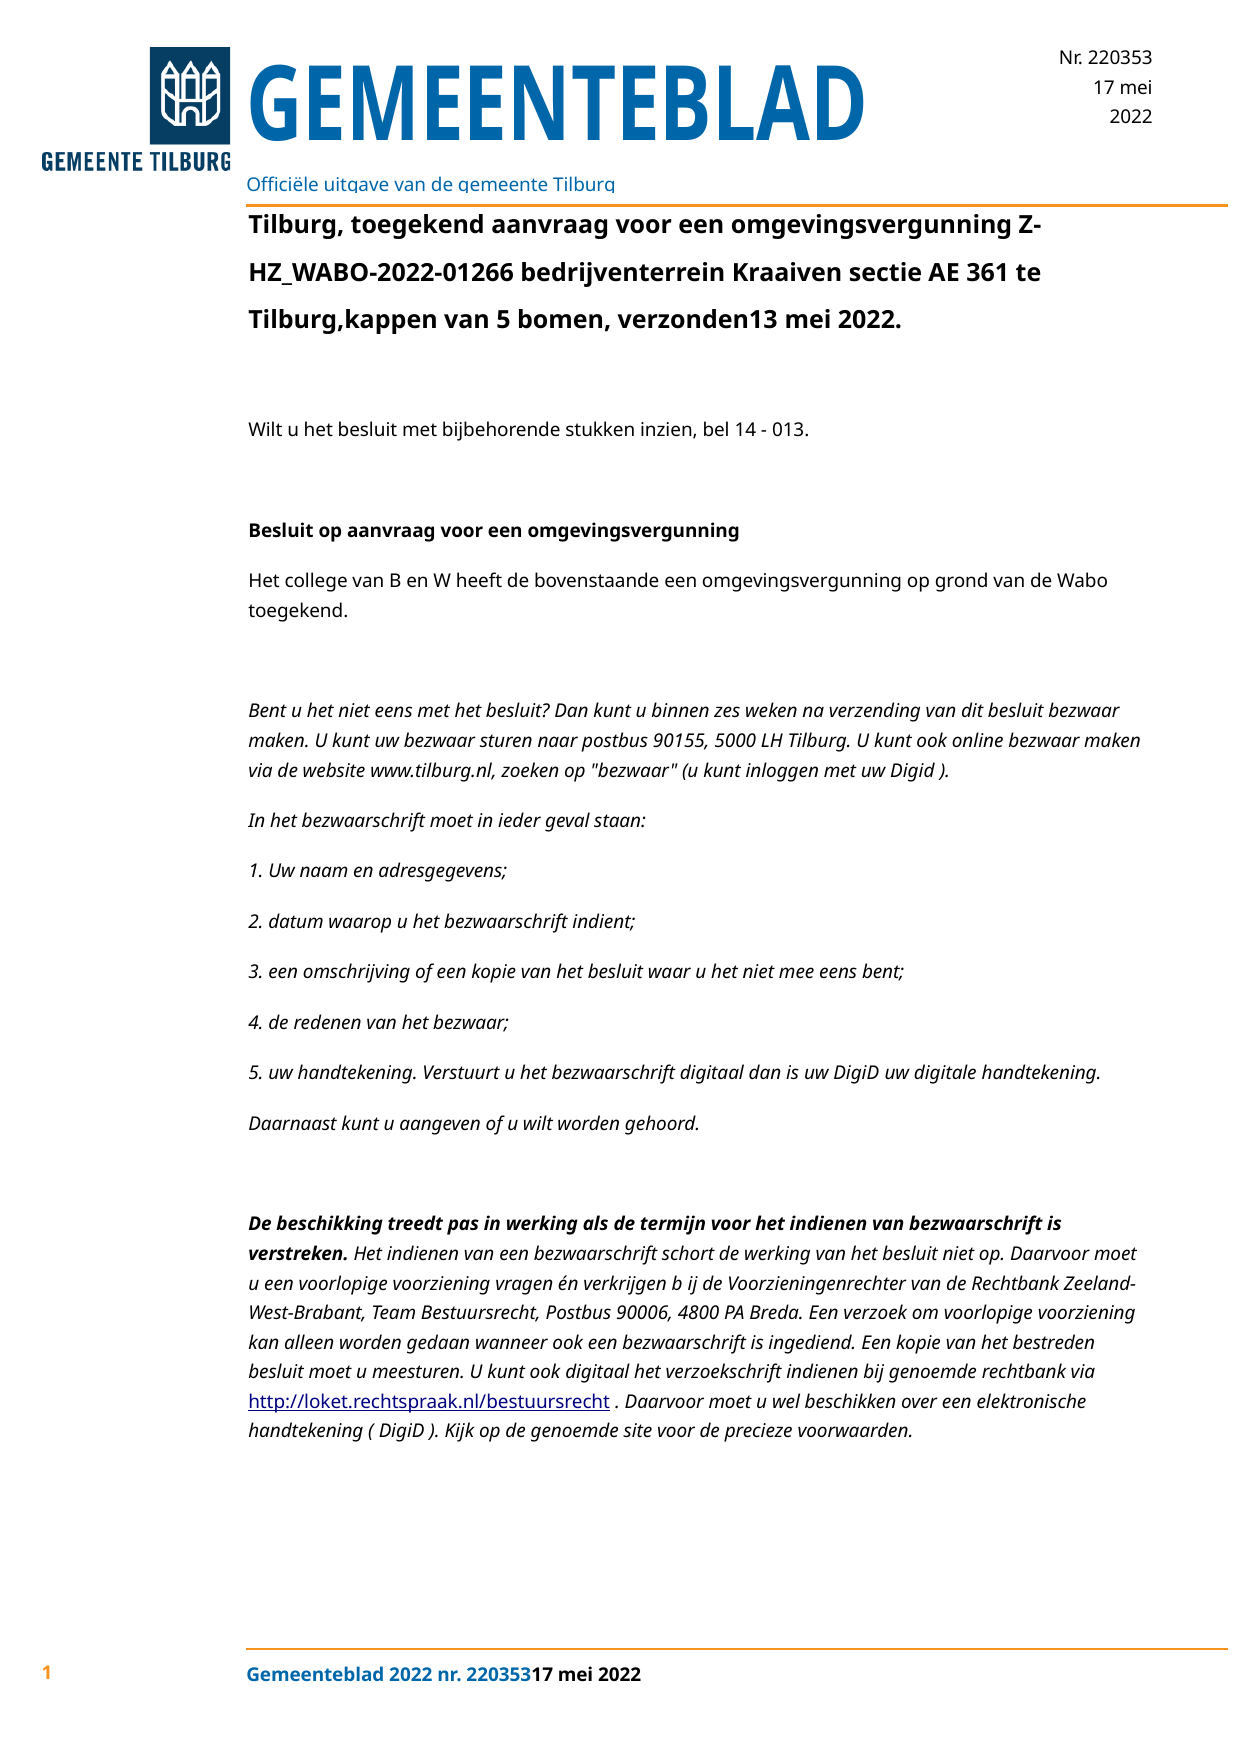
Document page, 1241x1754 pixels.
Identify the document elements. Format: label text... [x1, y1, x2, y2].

text In het bezwaarschrift moet in ieder geval staan: [248, 807, 1152, 833]
text Het college van B en W heeft de bovenstaande een omgevingsvergunning op grond van de Wabo toegekend. [248, 567, 1152, 622]
picture [41, 47, 231, 172]
text 4. de redenen van het bezwaar; [248, 1009, 1152, 1034]
text Besluit op aanvraag voor een omgevingsvergunning [248, 517, 1152, 542]
text 5. uw handtekening. Verstuurt u het bezwaarschrift digitaal dan is uw DigiD uw digitale handtekening. [248, 1059, 1152, 1085]
text 2. datum waarop u het bezwaarschrift indient; [248, 908, 1152, 934]
text 1. Uw naam en adresgegevens; [248, 858, 1152, 883]
text Tilburg, toegekend aanvraag voor een omgevingsvergunning Z-HZ_WABO-2022-01266 bedrijventerrein Kraaiven sectie AE 361 te Tilburg,kappen van 5 bomen, verzonden13 mei 2022. [248, 207, 1152, 336]
text Wilt u het besluit met bijbehorende stukken inzien, bel 14 - 013. [248, 416, 1152, 442]
text Bent u het niet eens met het besluit? Dan kunt u binnen zes weken na verzending van dit besluit bezwaar maken. U kunt uw bezwaar sturen naar postbus 90155, 5000 LH Tilburg. U kunt ook online bezwaar maken via de website www.tilburg.nl, zoeken op "bezwaar" (u kunt inloggen met uw Digid ). [248, 698, 1152, 782]
text 3. een omschrijving of een kopie van het besluit waar u het niet mee eens bent; [248, 958, 1152, 984]
text Daarnaast kunt u aangeven of u wilt worden gehoord. [248, 1110, 1152, 1135]
text De beschikking treedt pas in werking als de termijn voor het indienen van bezwaarschrift is verstreken. Het indienen van een bezwaarschrift schort de werking van het besluit niet op. Daarvoor moet u een voorlopige voorziening vragen én verkrijgen b ij de Voorzieningenrechter van de Rechtbank Zeeland-West-Brabant, Team Bestuursrecht, Postbus 90006, 4800 PA Breda. Een verzoek om voorlopige voorziening kan alleen worden gedaan wanneer ook een bezwaarschrift is ingediend. Een kopie van het bestreden besluit moet u meesturen. U kunt ook digitaal het verzoekschrift indienen bij genoemde rechtbank via http://loket.rechtspraak.nl/bestuursrecht . Daarvoor moet u wel beschikken over een elektronische handtekening ( DigiD ). Kijk op de genoemde site voor de precieze voorwaarden. [248, 1211, 1152, 1443]
